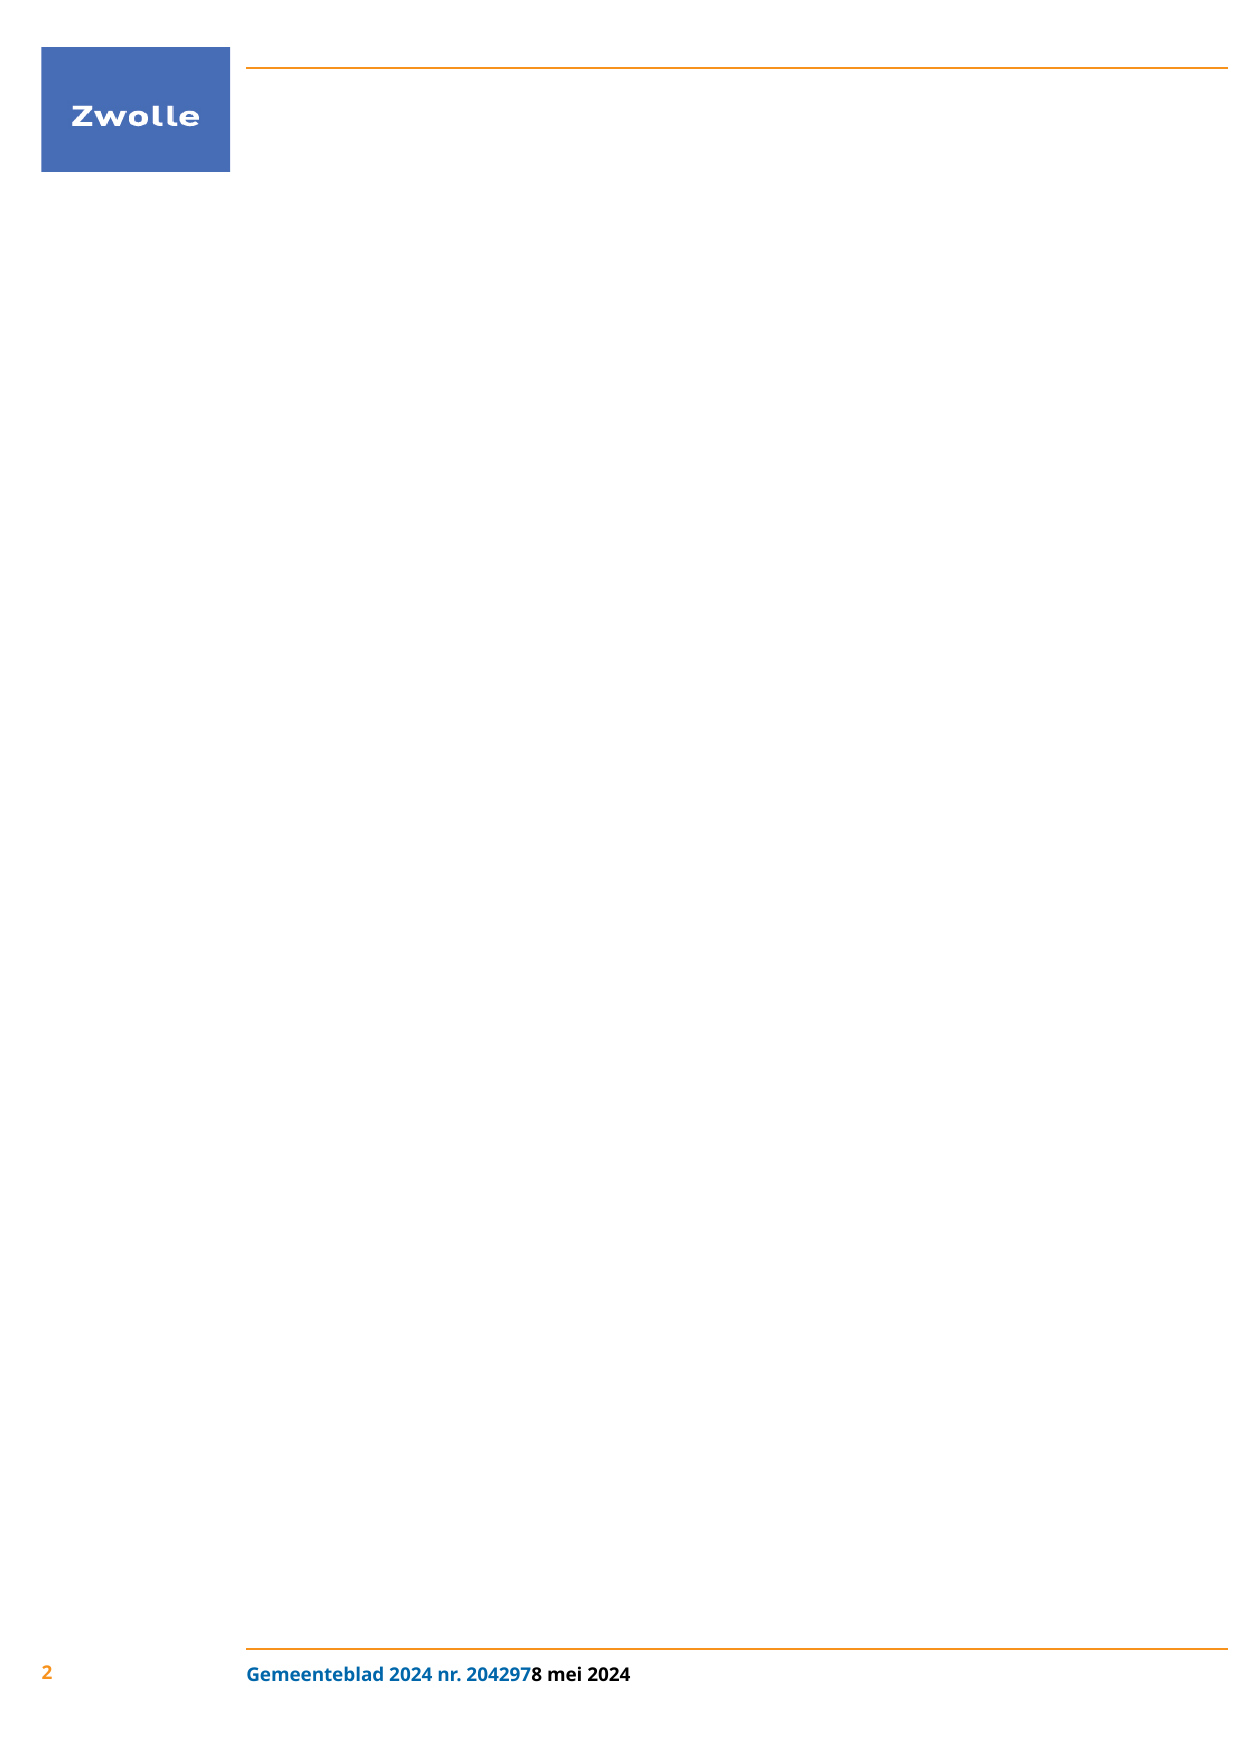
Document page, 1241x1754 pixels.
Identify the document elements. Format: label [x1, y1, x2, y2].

picture [41, 47, 231, 172]
